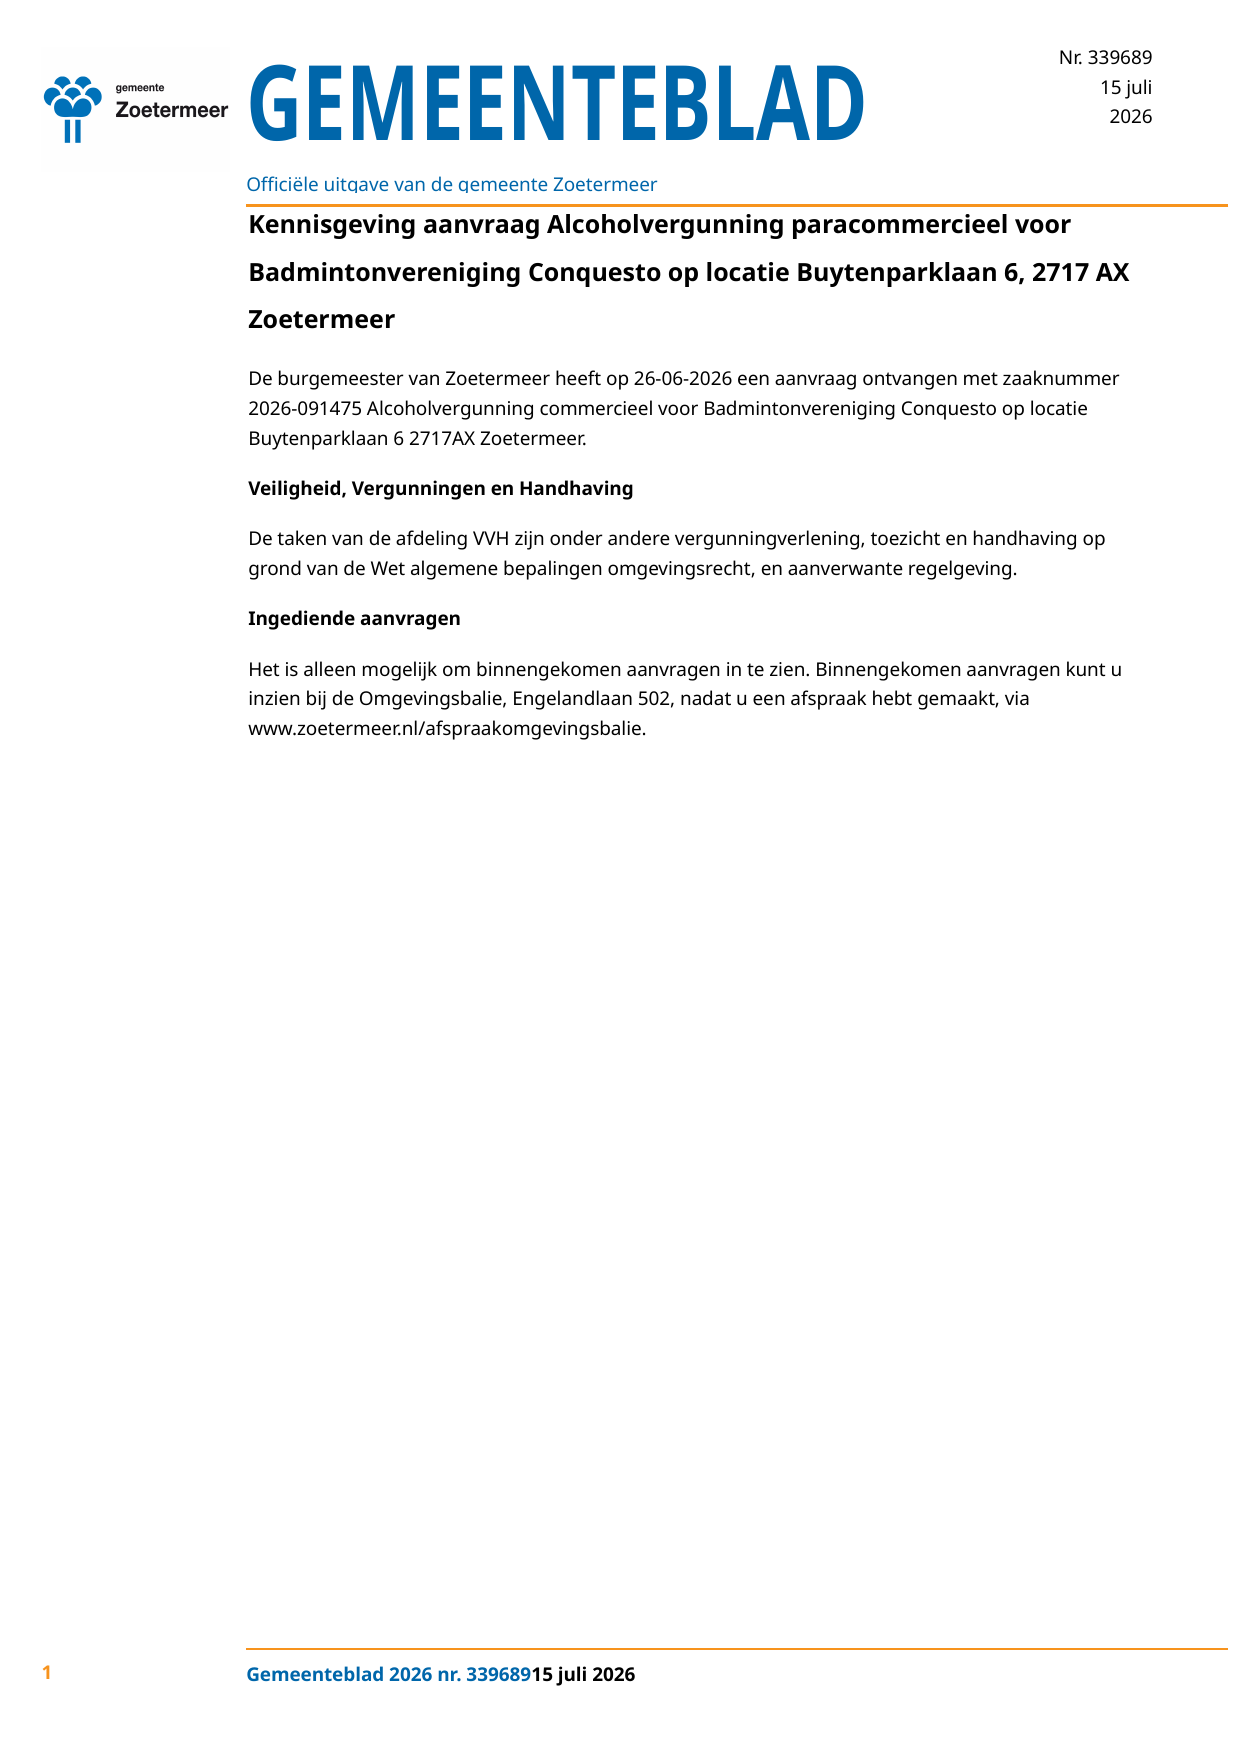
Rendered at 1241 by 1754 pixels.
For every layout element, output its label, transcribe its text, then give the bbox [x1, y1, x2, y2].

text De burgemeester van Zoetermeer heeft op 26-06-2026 een aanvraag ontvangen met zaaknummer 2026-091475 Alcoholvergunning commercieel voor Badmintonvereniging Conquesto op locatie Buytenparklaan 6 2717AX Zoetermeer. [248, 366, 1152, 450]
text Het is alleen mogelijk om binnengekomen aanvragen in te zien. Binnengekomen aanvragen kunt u inzien bij de Omgevingsbalie, Engelandlaan 502, nadat u een afspraak hebt gemaakt, via www.zoetermeer.nl/afspraakomgevingsbalie. [248, 656, 1152, 741]
text Kennisgeving aanvraag Alcoholvergunning paracommercieel voor Badmintonvereniging Conquesto op locatie Buytenparklaan 6, 2717 AX Zoetermeer [248, 207, 1152, 336]
picture [41, 47, 231, 172]
text Veiligheid, Vergunningen en Handhaving [248, 475, 1152, 501]
text De taken van de afdeling VVH zijn onder andere vergunningverlening, toezicht en handhaving op grond van de Wet algemene bepalingen omgevingsrecht, en aanverwante regelgeving. [248, 526, 1152, 581]
text Ingediende aanvragen [248, 606, 1152, 631]
